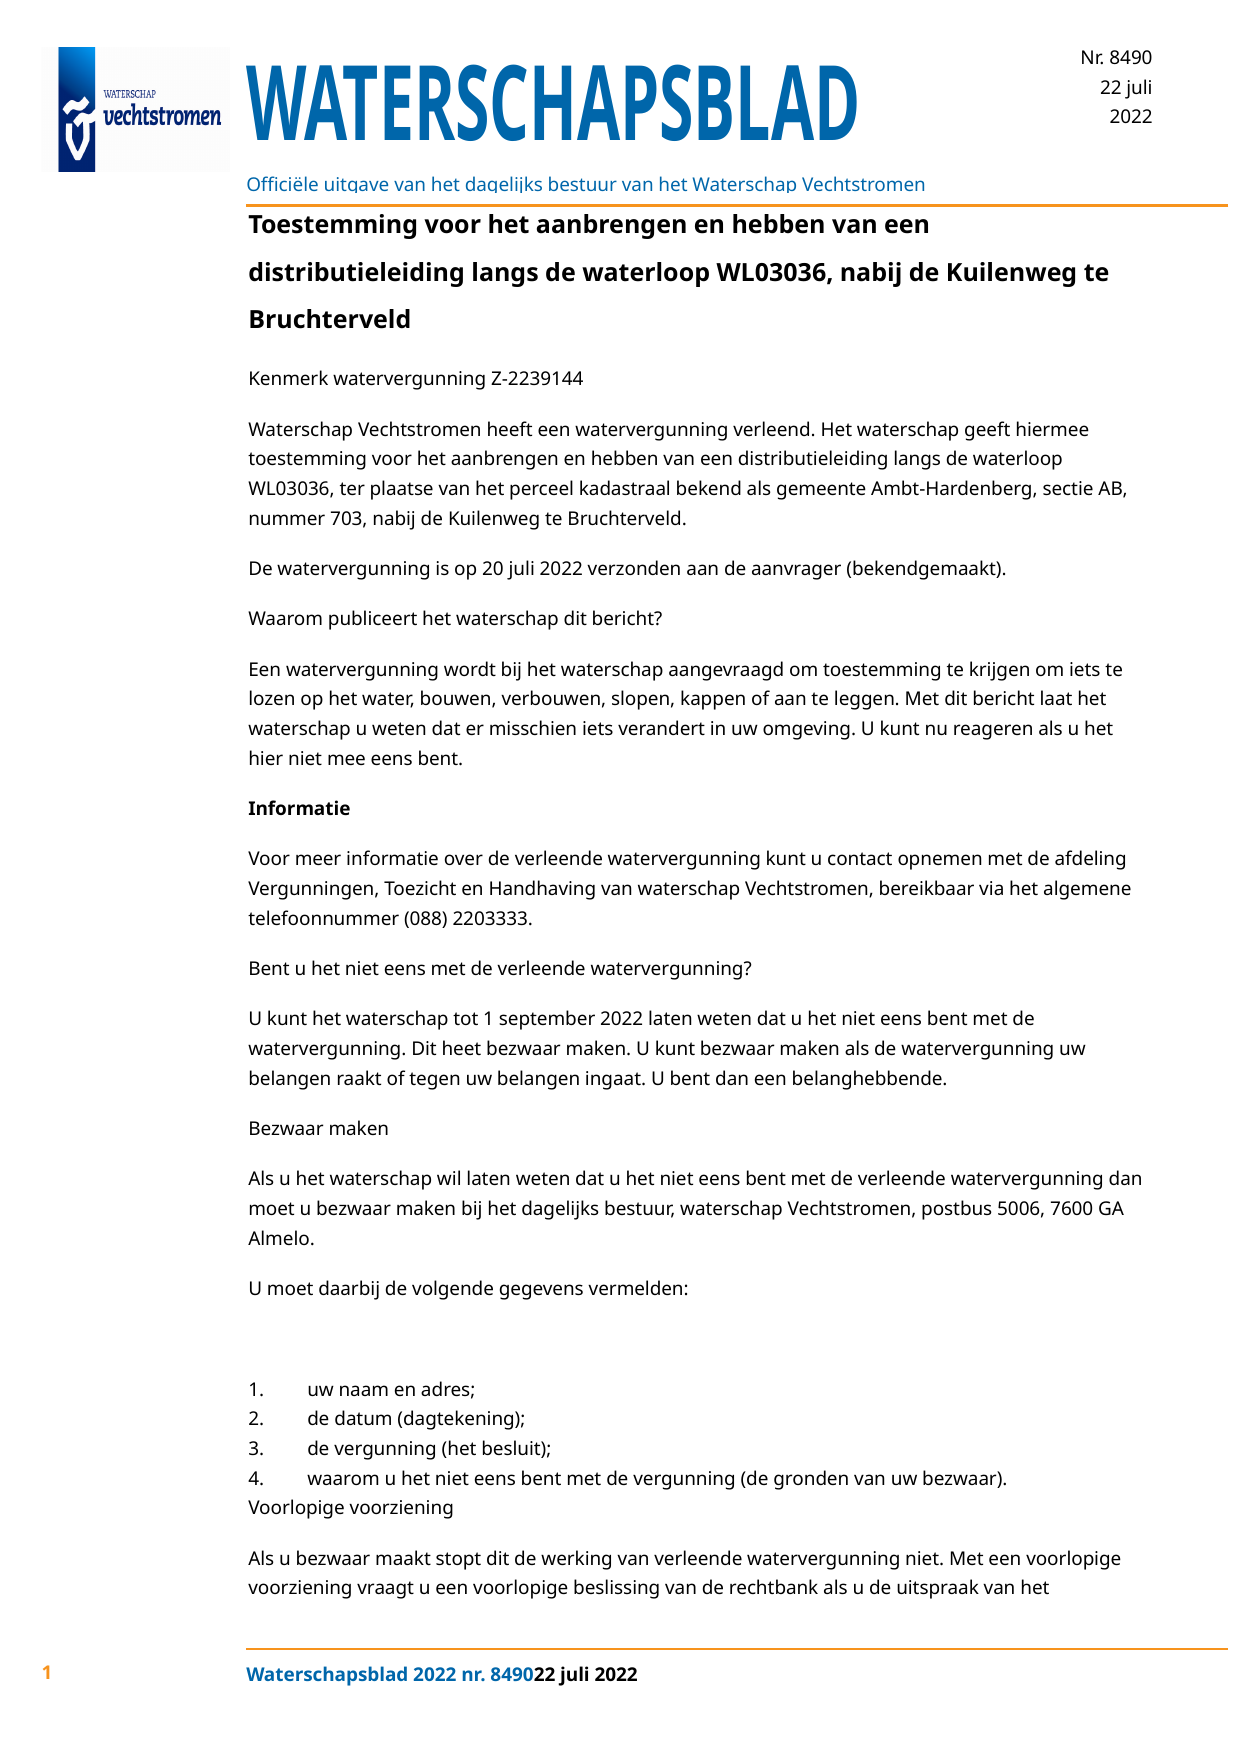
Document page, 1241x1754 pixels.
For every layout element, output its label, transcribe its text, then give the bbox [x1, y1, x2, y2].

list uw naam en adres; [248, 1376, 1152, 1402]
text Toestemming voor het aanbrengen en hebben van een distributieleiding langs de waterloop WL03036, nabij de Kuilenweg te Bruchterveld [248, 207, 1152, 336]
text Voorlopige voorziening [248, 1494, 1152, 1520]
list waarom u het niet eens bent met de vergunning (de gronden van uw bezwaar). [248, 1465, 1152, 1490]
text Als u bezwaar maakt stopt dit de werking van verleende watervergunning niet. Met een voorlopige voorziening vraagt u een voorlopige beslissing van de rechtbank als u de uitspraak van het [248, 1545, 1152, 1600]
text Waterschap Vechtstromen heeft een watervergunning verleend. Het waterschap geeft hiermee toestemming voor het aanbrengen en hebben van een distributieleiding langs de waterloop WL03036, ter plaatse van het perceel kadastraal bekend als gemeente Ambt-Hardenberg, sectie AB, nummer 703, nabij de Kuilenweg te Bruchterveld. [248, 416, 1152, 530]
text Bezwaar maken [248, 1115, 1152, 1141]
list de vergunning (het besluit); [248, 1435, 1152, 1461]
text U moet daarbij de volgende gegevens vermelden: [248, 1275, 1152, 1301]
text Als u het waterschap wil laten weten dat u het niet eens bent met de verleende watervergunning dan moet u bezwaar maken bij het dagelijks bestuur, waterschap Vechtstromen, postbus 5006, 7600 GA Almelo. [248, 1166, 1152, 1250]
text De watervergunning is op 20 juli 2022 verzonden aan de aanvrager (bekendgemaakt). [248, 555, 1152, 581]
text U kunt het waterschap tot 1 september 2022 laten weten dat u het niet eens bent met de watervergunning. Dit heet bezwaar maken. U kunt bezwaar maken als de watervergunning uw belangen raakt of tegen uw belangen ingaat. U bent dan een belanghebbende. [248, 1006, 1152, 1090]
text Een watervergunning wordt bij het waterschap aangevraagd om toestemming te krijgen om iets te lozen op het water, bouwen, verbouwen, slopen, kappen of aan te leggen. Met dit bericht laat het waterschap u weten dat er misschien iets verandert in uw omgeving. U kunt nu reageren als u het hier niet mee eens bent. [248, 656, 1152, 770]
text Waarom publiceert het waterschap dit bericht? [248, 606, 1152, 631]
list de datum (dagtekening); [248, 1406, 1152, 1431]
text Bent u het niet eens met de verleende watervergunning? [248, 955, 1152, 981]
text Voor meer informatie over de verleende watervergunning kunt u contact opnemen met de afdeling Vergunningen, Toezicht en Handhaving van waterschap Vechtstromen, bereikbaar via het algemene telefoonnummer (088) 2203333. [248, 846, 1152, 930]
picture [41, 47, 231, 172]
text Kenmerk watervergunning Z-2239144 [248, 366, 1152, 391]
text Informatie [248, 795, 1152, 821]
